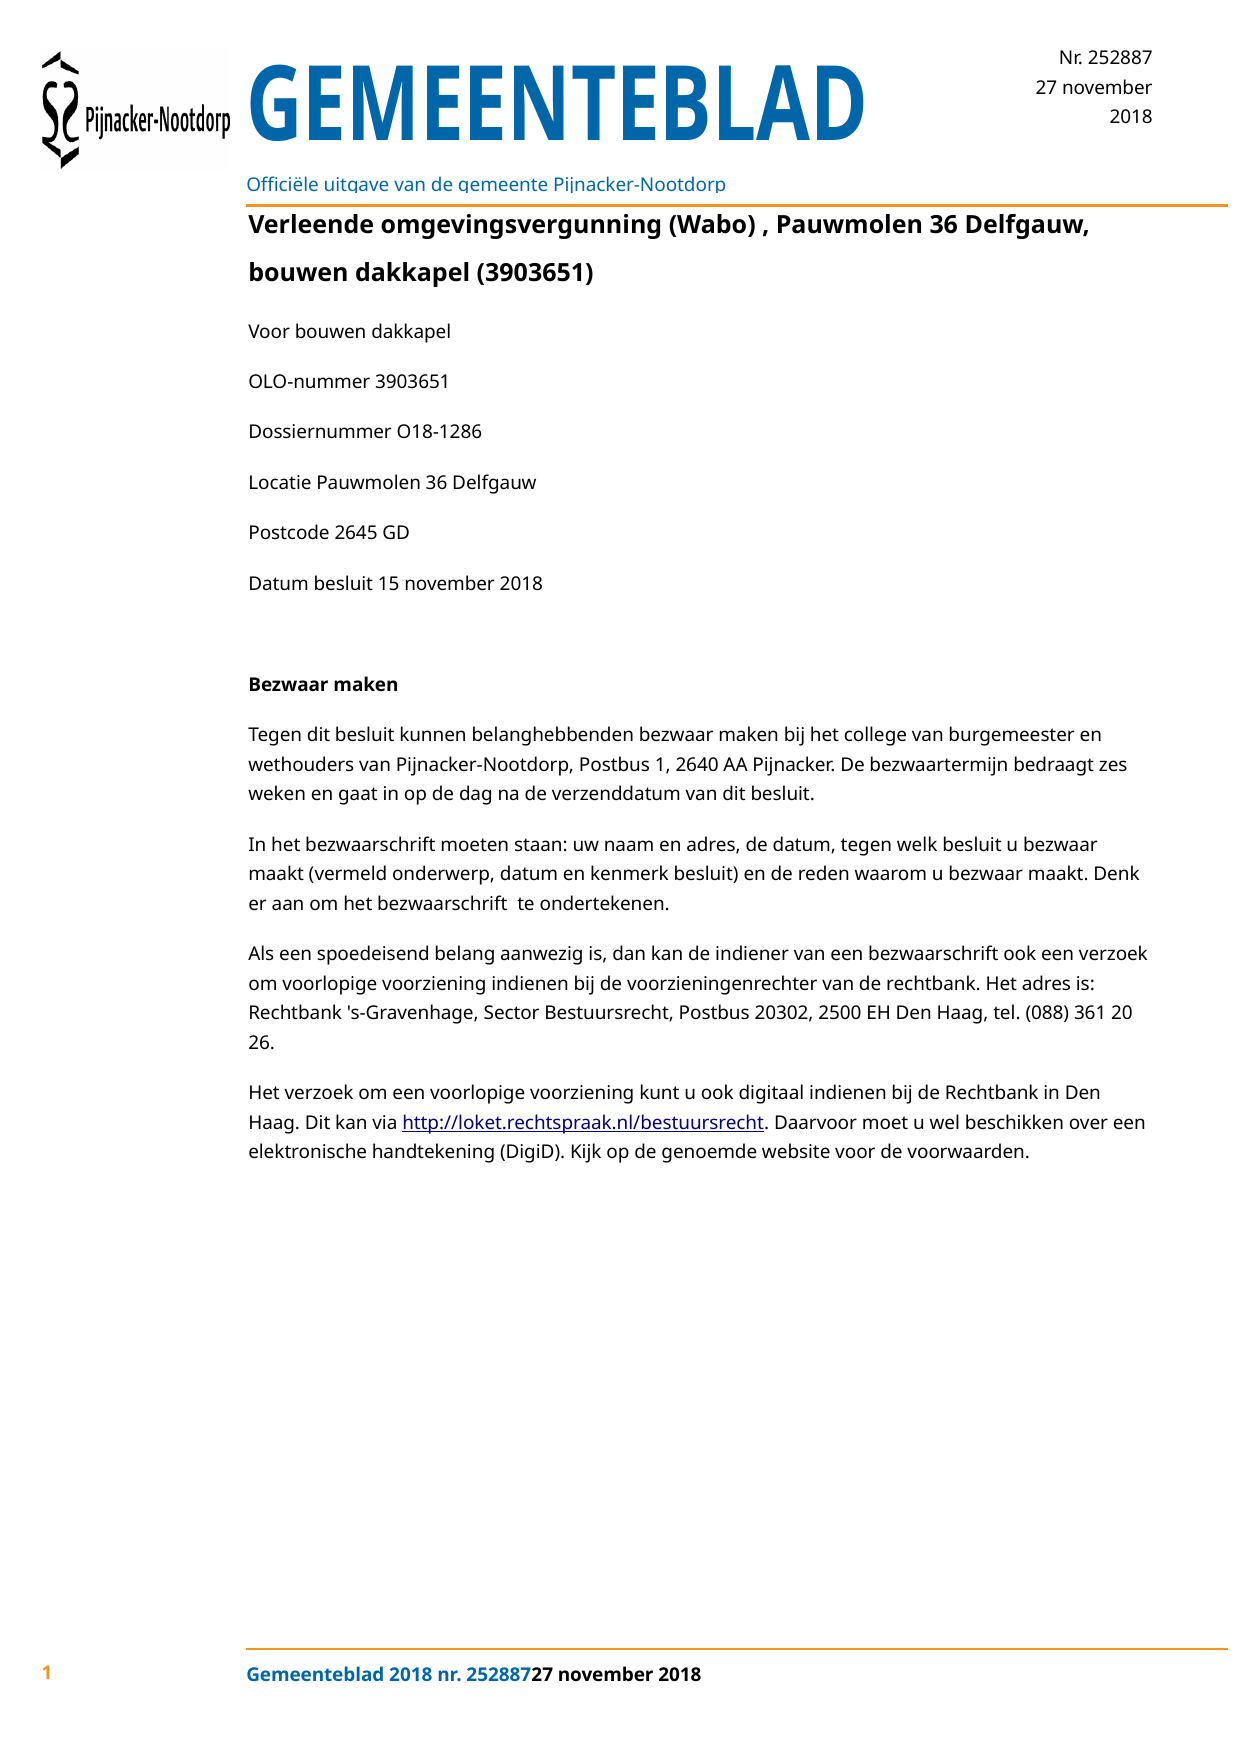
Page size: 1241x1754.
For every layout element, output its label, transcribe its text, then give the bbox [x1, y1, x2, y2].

text Verleende omgevingsvergunning (Wabo) , Pauwmolen 36 Delfgauw, bouwen dakkapel (3903651) [248, 207, 1152, 288]
text Bezwaar maken [248, 671, 1152, 697]
text Tegen dit besluit kunnen belanghebbenden bezwaar maken bij het college van burgemeester en wethouders van Pijnacker-Nootdorp, Postbus 1, 2640 AA Pijnacker. De bezwaartermijn bedraagt zes weken en gaat in op de dag na de verzenddatum van dit besluit. [248, 721, 1152, 806]
text OLO-nummer 3903651 [248, 368, 1152, 394]
text In het bezwaarschrift moeten staan: uw naam en adres, de datum, tegen welk besluit u bezwaar maakt (vermeld onderwerp, datum en kenmerk besluit) en de reden waarom u bezwaar maakt. Denk er aan om het bezwaarschrift te ondertekenen. [248, 831, 1152, 916]
picture [41, 47, 231, 172]
text Datum besluit 15 november 2018 [248, 570, 1152, 596]
text Dossiernummer O18-1286 [248, 419, 1152, 444]
text Locatie Pauwmolen 36 Delfgauw [248, 469, 1152, 495]
text Het verzoek om een voorlopige voorziening kunt u ook digitaal indienen bij de Rechtbank in Den Haag. Dit kan via http://loket.rechtspraak.nl/bestuursrecht. Daarvoor moet u wel beschikken over een elektronische handtekening (DigiD). Kijk op de genoemde website voor de voorwaarden. [248, 1079, 1152, 1164]
text Als een spoedeisend belang aanwezig is, dan kan de indiener van een bezwaarschrift ook een verzoek om voorlopige voorziening indienen bij de voorzieningenrechter van de rechtbank. Het adres is: Rechtbank 's-Gravenhage, Sector Bestuursrecht, Postbus 20302, 2500 EH Den Haag, tel. (088) 361 20 26. [248, 940, 1152, 1055]
text Postcode 2645 GD [248, 519, 1152, 545]
text Voor bouwen dakkapel [248, 318, 1152, 344]
